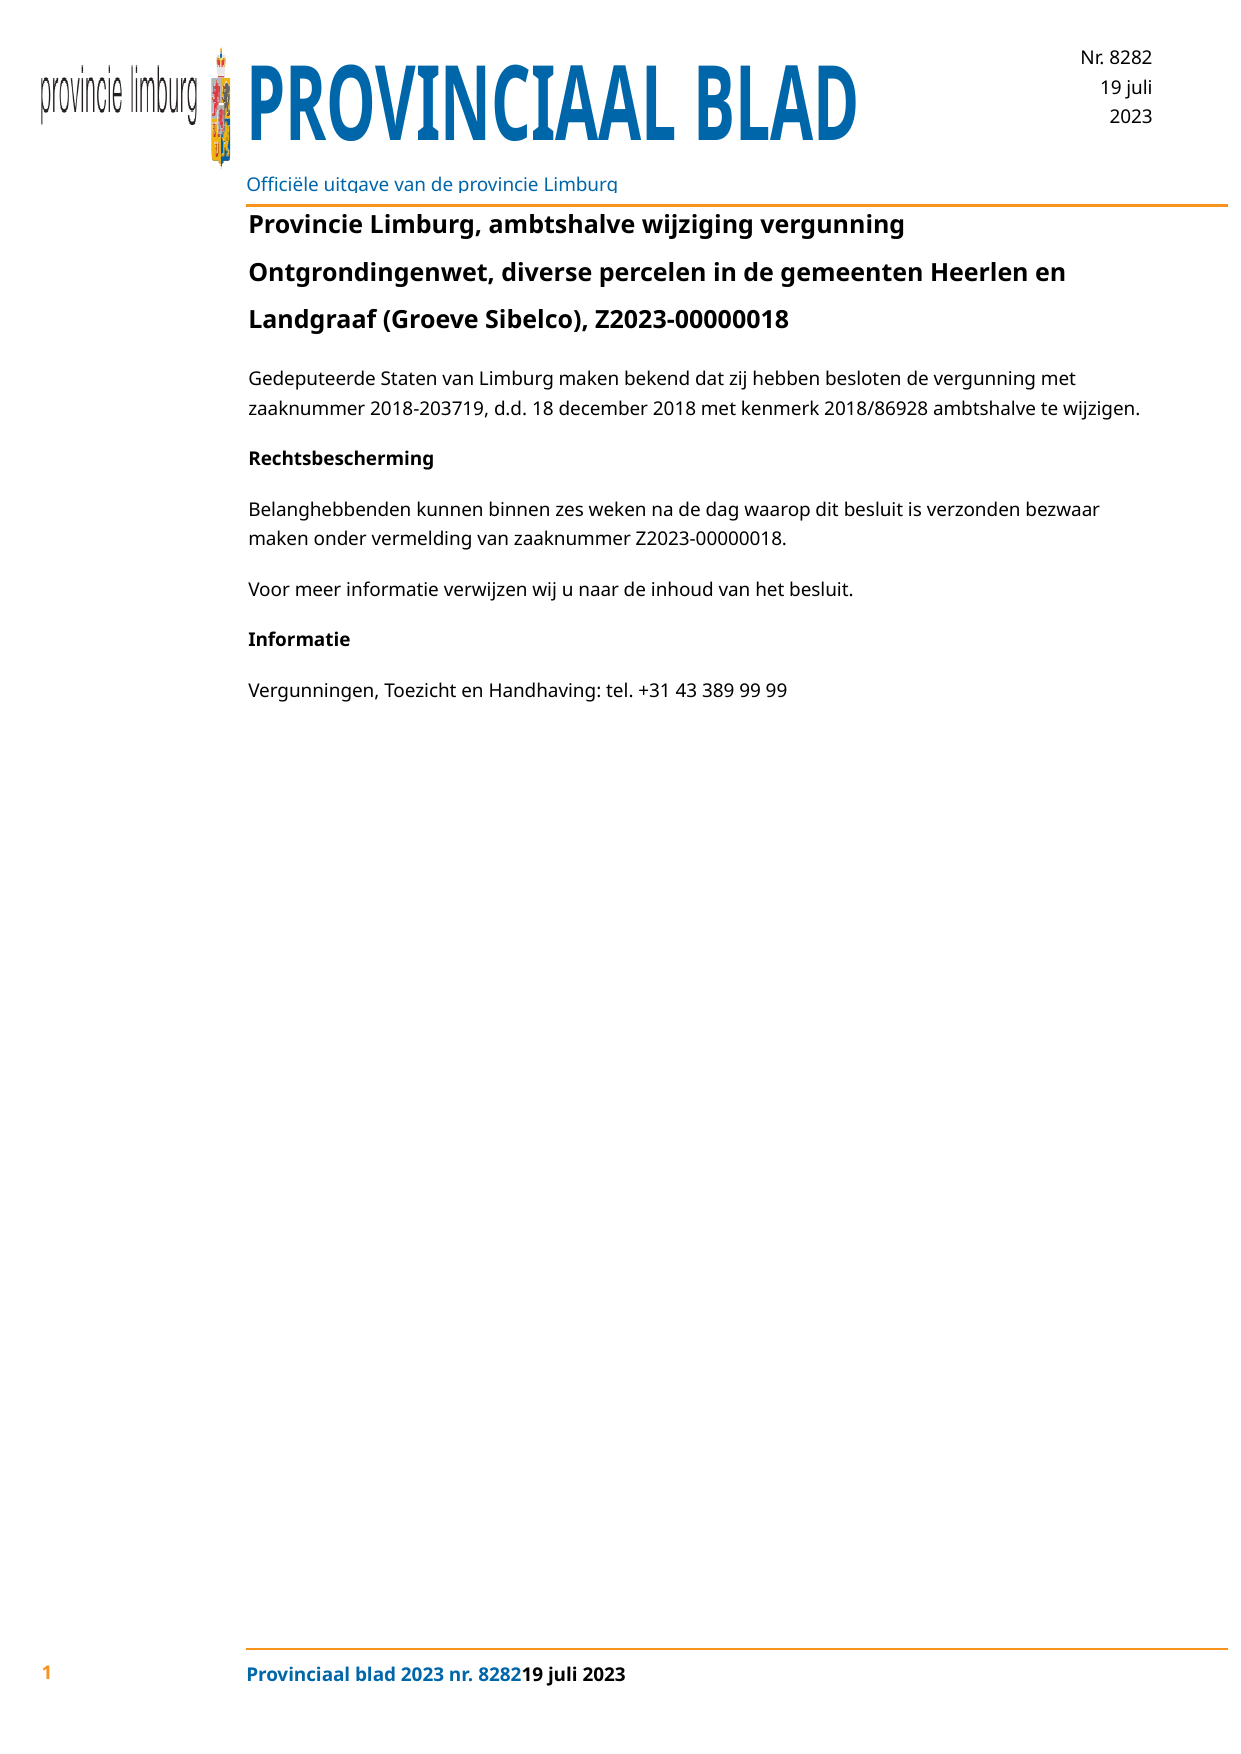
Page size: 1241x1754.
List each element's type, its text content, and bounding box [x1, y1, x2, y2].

text Rechtsbescherming [248, 446, 1152, 471]
text Vergunningen, Toezicht en Handhaving: tel. +31 43 389 99 99 [248, 677, 1152, 702]
text Provincie Limburg, ambtshalve wijziging vergunning Ontgrondingenwet, diverse percelen in de gemeenten Heerlen en Landgraaf (Groeve Sibelco), Z2023-00000018 [248, 207, 1152, 336]
text Belanghebbenden kunnen binnen zes weken na de dag waarop dit besluit is verzonden bezwaar maken onder vermelding van zaaknummer Z2023-00000018. [248, 496, 1152, 551]
picture [41, 47, 231, 172]
text Gedeputeerde Staten van Limburg maken bekend dat zij hebben besloten de vergunning met zaaknummer 2018-203719, d.d. 18 december 2018 met kenmerk 2018/86928 ambtshalve te wijzigen. [248, 366, 1152, 421]
text Voor meer informatie verwijzen wij u naar de inhoud van het besluit. [248, 576, 1152, 602]
text Informatie [248, 626, 1152, 652]
